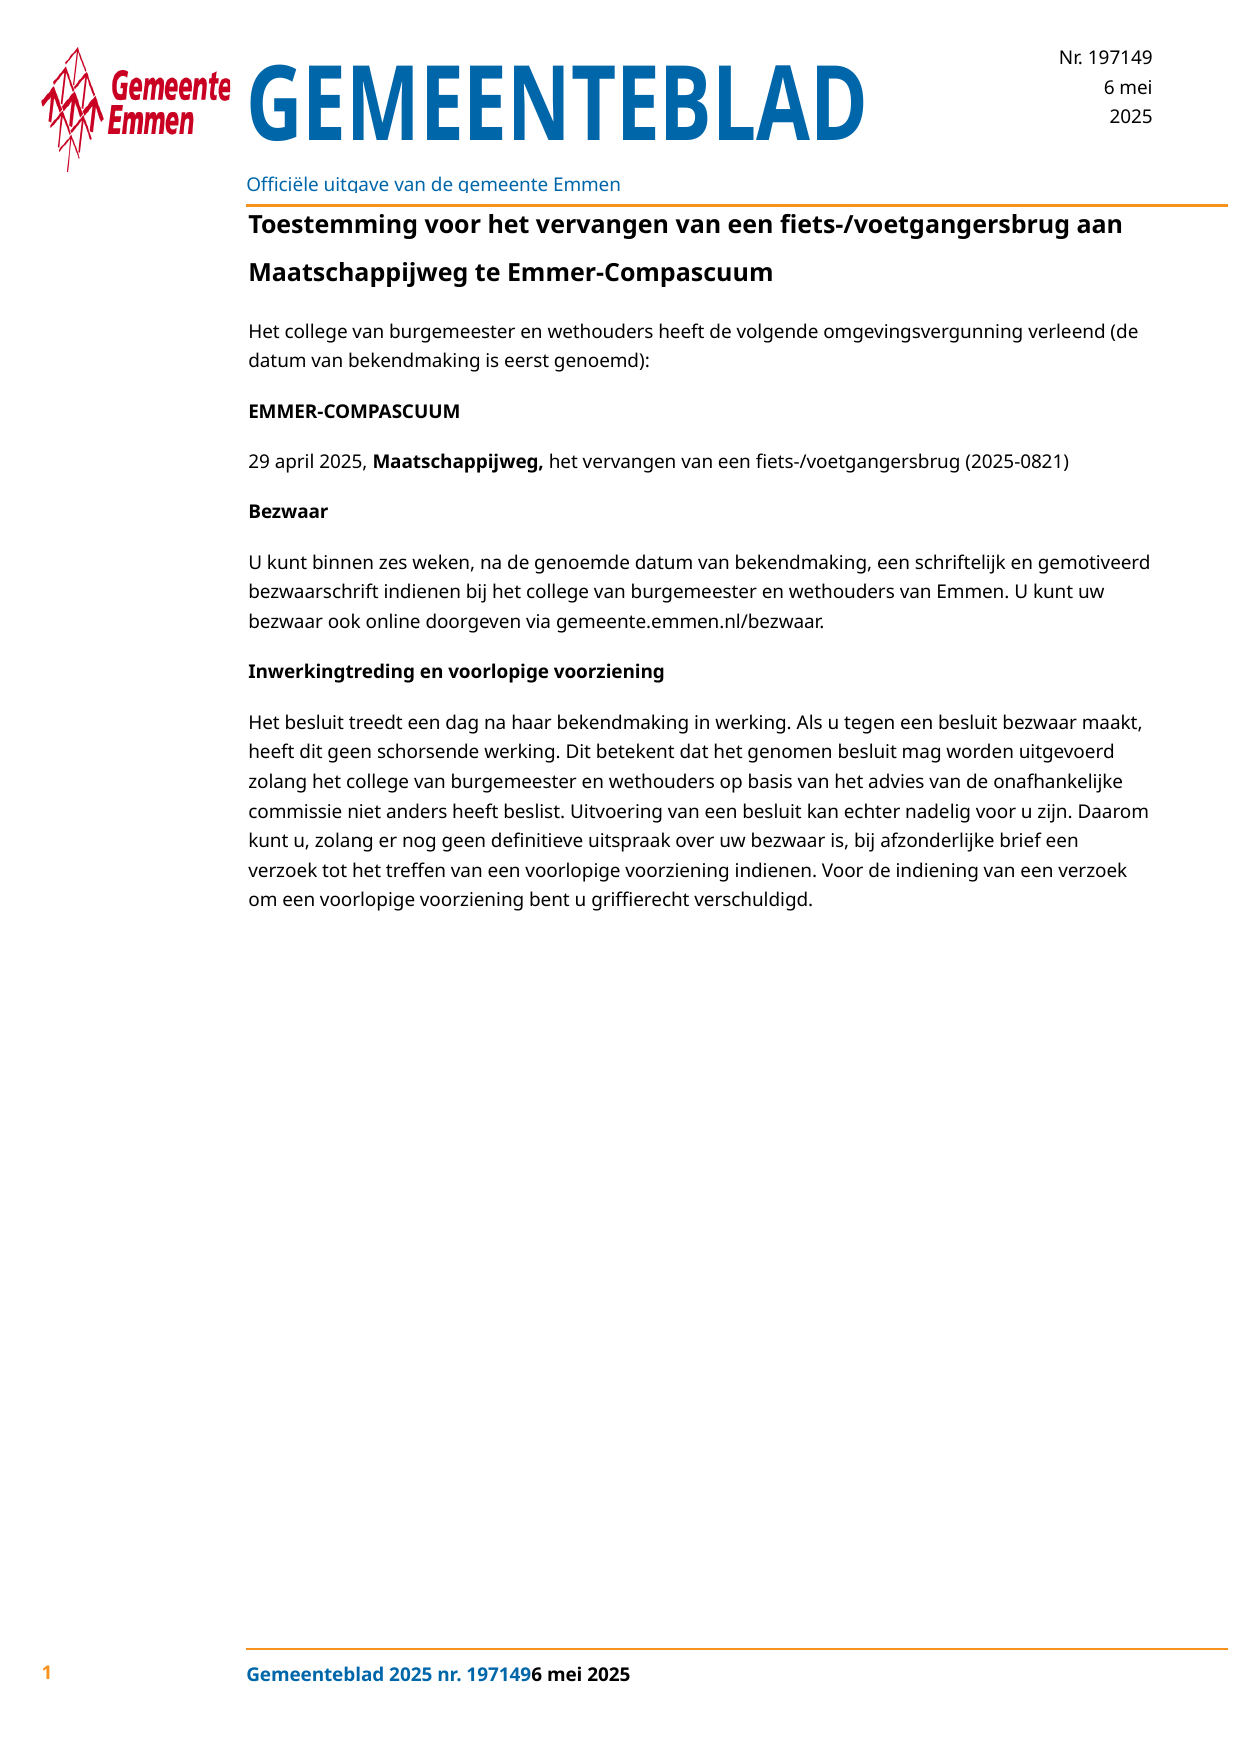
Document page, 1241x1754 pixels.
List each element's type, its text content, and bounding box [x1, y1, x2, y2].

text Inwerkingtreding en voorlopige voorziening [248, 659, 1152, 684]
text Bezwaar [248, 499, 1152, 524]
picture [41, 47, 231, 172]
text U kunt binnen zes weken, na de genoemde datum van bekendmaking, een schriftelijk en gemotiveerd bezwaarschrift indienen bij het college van burgemeester en wethouders van Emmen. U kunt uw bezwaar ook online doorgeven via gemeente.emmen.nl/bezwaar. [248, 549, 1152, 634]
text Het besluit treedt een dag na haar bekendmaking in werking. Als u tegen een besluit bezwaar maakt, heeft dit geen schorsende werking. Dit betekent dat het genomen besluit mag worden uitgevoerd zolang het college van burgemeester en wethouders op basis van het advies van de onafhankelijke commissie niet anders heeft beslist. Uitvoering van een besluit kan echter nadelig voor u zijn. Daarom kunt u, zolang er nog geen definitieve uitspraak over uw bezwaar is, bij afzonderlijke brief een verzoek tot het treffen van een voorlopige voorziening indienen. Voor de indiening van een verzoek om een voorlopige voorziening bent u griffierecht verschuldigd. [248, 709, 1152, 912]
text Het college van burgemeester en wethouders heeft de volgende omgevingsvergunning verleend (de datum van bekendmaking is eerst genoemd): [248, 318, 1152, 373]
text 29 april 2025, Maatschappijweg, het vervangen van een fiets-/voetgangersbrug (2025-0821) [248, 448, 1152, 474]
text Toestemming voor het vervangen van een fiets-/voetgangersbrug aan Maatschappijweg te Emmer-Compascuum [248, 207, 1152, 288]
text EMMER-COMPASCUUM [248, 398, 1152, 424]
